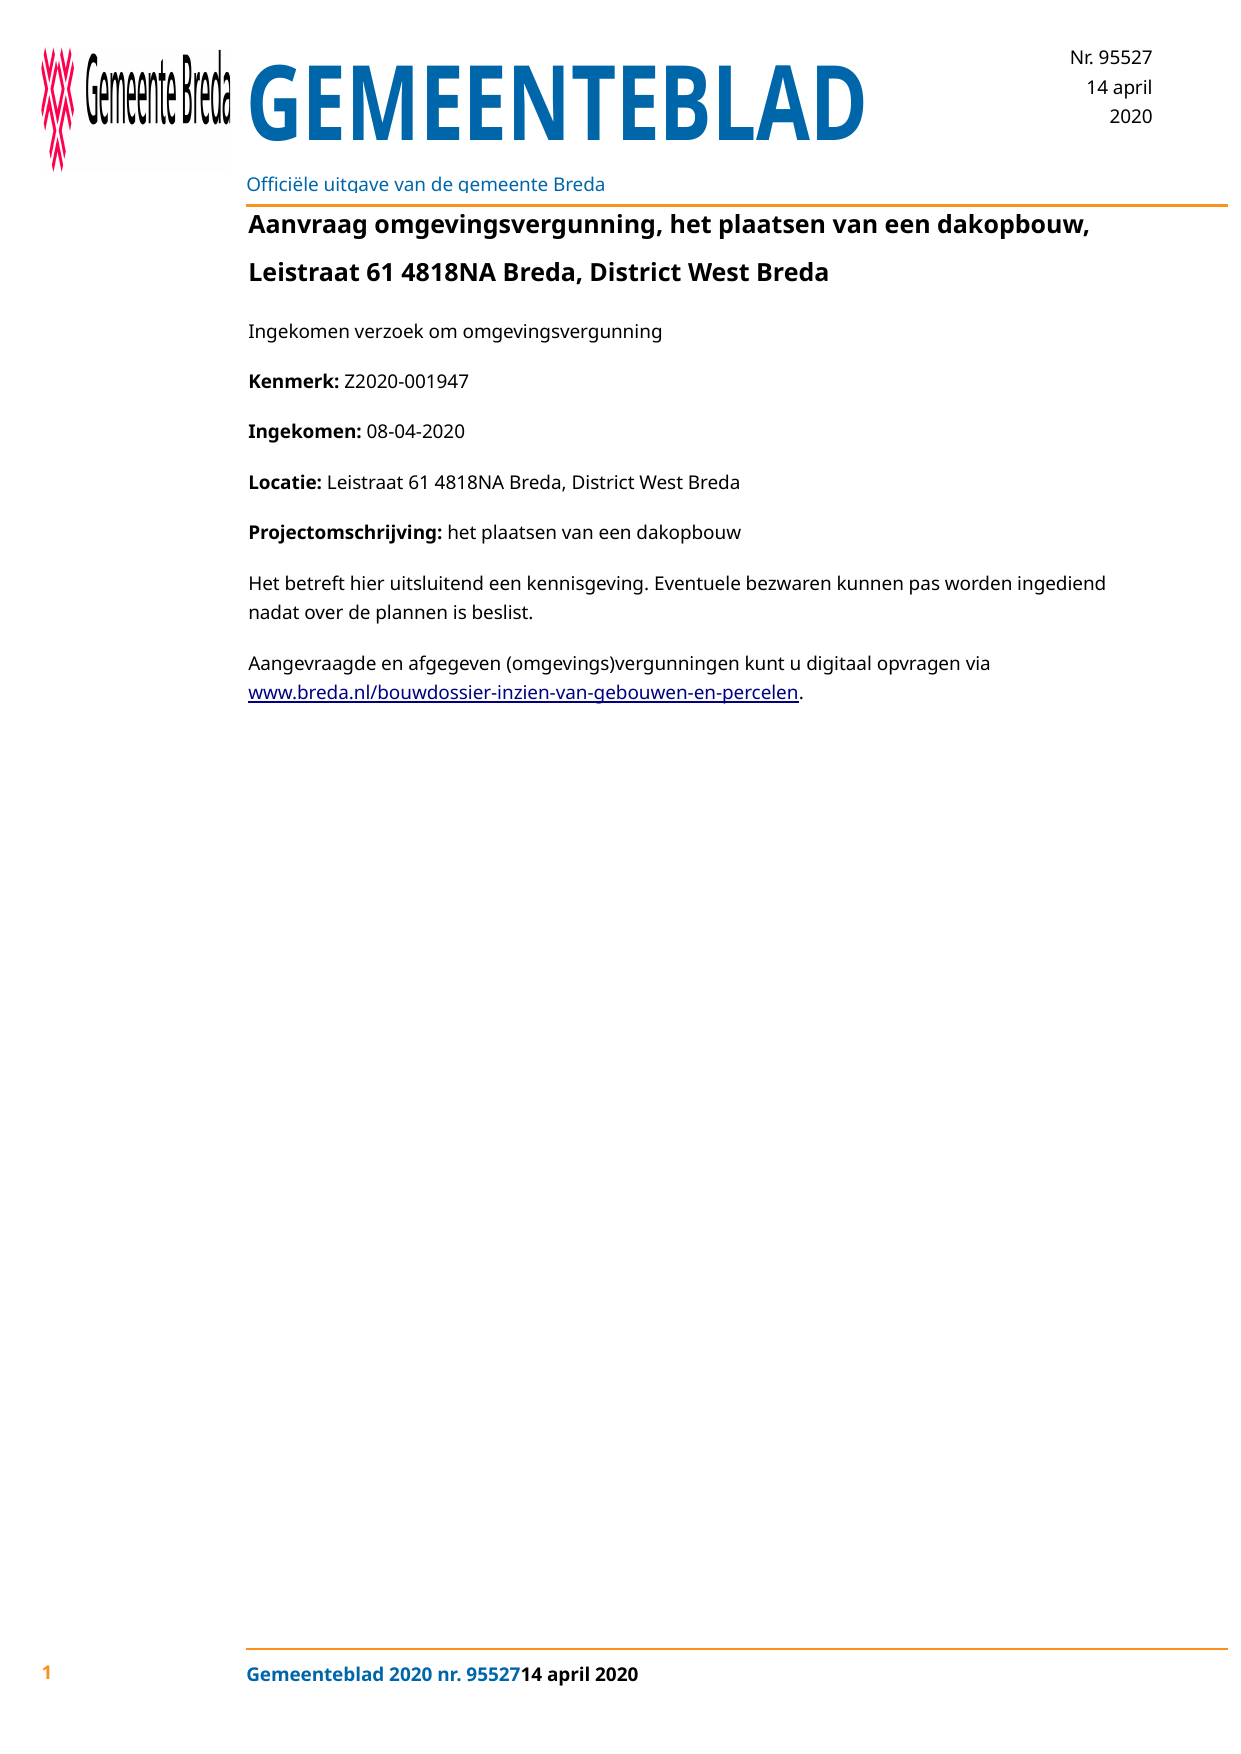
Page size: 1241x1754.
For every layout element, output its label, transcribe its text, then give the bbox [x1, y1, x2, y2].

picture [41, 47, 231, 172]
text Locatie: Leistraat 61 4818NA Breda, District West Breda [248, 469, 1152, 495]
text Projectomschrijving: het plaatsen van een dakopbouw [248, 519, 1152, 545]
text Ingekomen: 08-04-2020 [248, 419, 1152, 444]
text Kenmerk: Z2020-001947 [248, 368, 1152, 394]
text Aangevraagde en afgegeven (omgevings)vergunningen kunt u digitaal opvragen via www.breda.nl/bouwdossier-inzien-van-gebouwen-en-percelen. [248, 650, 1152, 705]
text Aanvraag omgevingsvergunning, het plaatsen van een dakopbouw, Leistraat 61 4818NA Breda, District West Breda [248, 207, 1152, 288]
text Het betreft hier uitsluitend een kennisgeving. Eventuele bezwaren kunnen pas worden ingediend nadat over de plannen is beslist. [248, 570, 1152, 625]
text Ingekomen verzoek om omgevingsvergunning [248, 318, 1152, 344]
